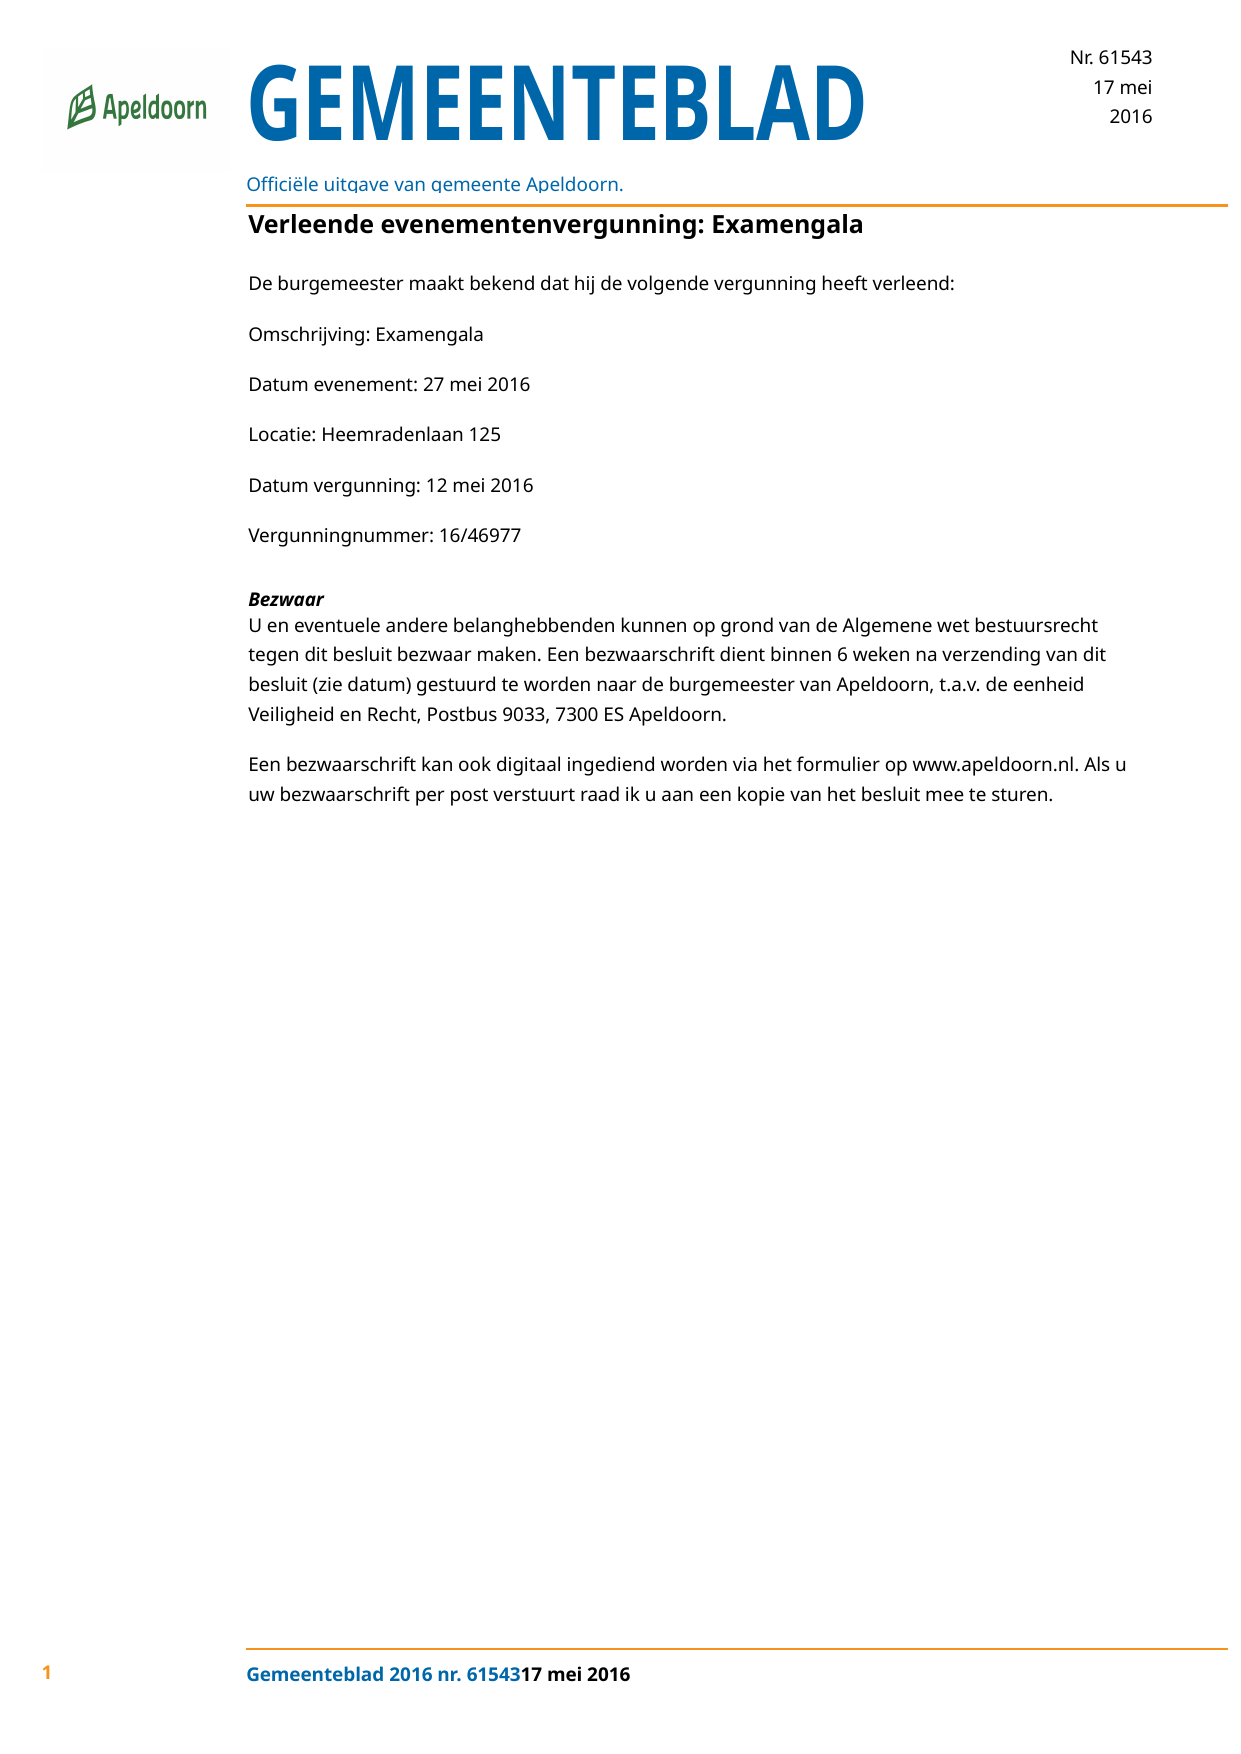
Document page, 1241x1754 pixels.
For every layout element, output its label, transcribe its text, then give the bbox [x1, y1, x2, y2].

text Verleende evenementenvergunning: Examengala [248, 207, 1152, 241]
text Vergunningnummer: 16/46977 [248, 522, 1152, 548]
text Bezwaar [248, 586, 1152, 612]
text Locatie: Heemradenlaan 125 [248, 422, 1152, 447]
text Omschrijving: Examengala [248, 321, 1152, 346]
text U en eventuele andere belanghebbenden kunnen op grond van de Algemene wet bestuursrecht tegen dit besluit bezwaar maken. Een bezwaarschrift dient binnen 6 weken na verzending van dit besluit (zie datum) gestuurd te worden naar de burgemeester van Apeldoorn, t.a.v. de eenheid Veiligheid en Recht, Postbus 9033, 7300 ES Apeldoorn. [248, 612, 1152, 727]
picture [41, 47, 231, 172]
text Datum vergunning: 12 mei 2016 [248, 472, 1152, 498]
text Een bezwaarschrift kan ook digitaal ingediend worden via het formulier op www.apeldoorn.nl. Als u uw bezwaarschrift per post verstuurt raad ik u aan een kopie van het besluit mee te sturen. [248, 751, 1152, 807]
text De burgemeester maakt bekend dat hij de volgende vergunning heeft verleend: [248, 270, 1152, 296]
text Datum evenement: 27 mei 2016 [248, 371, 1152, 397]
